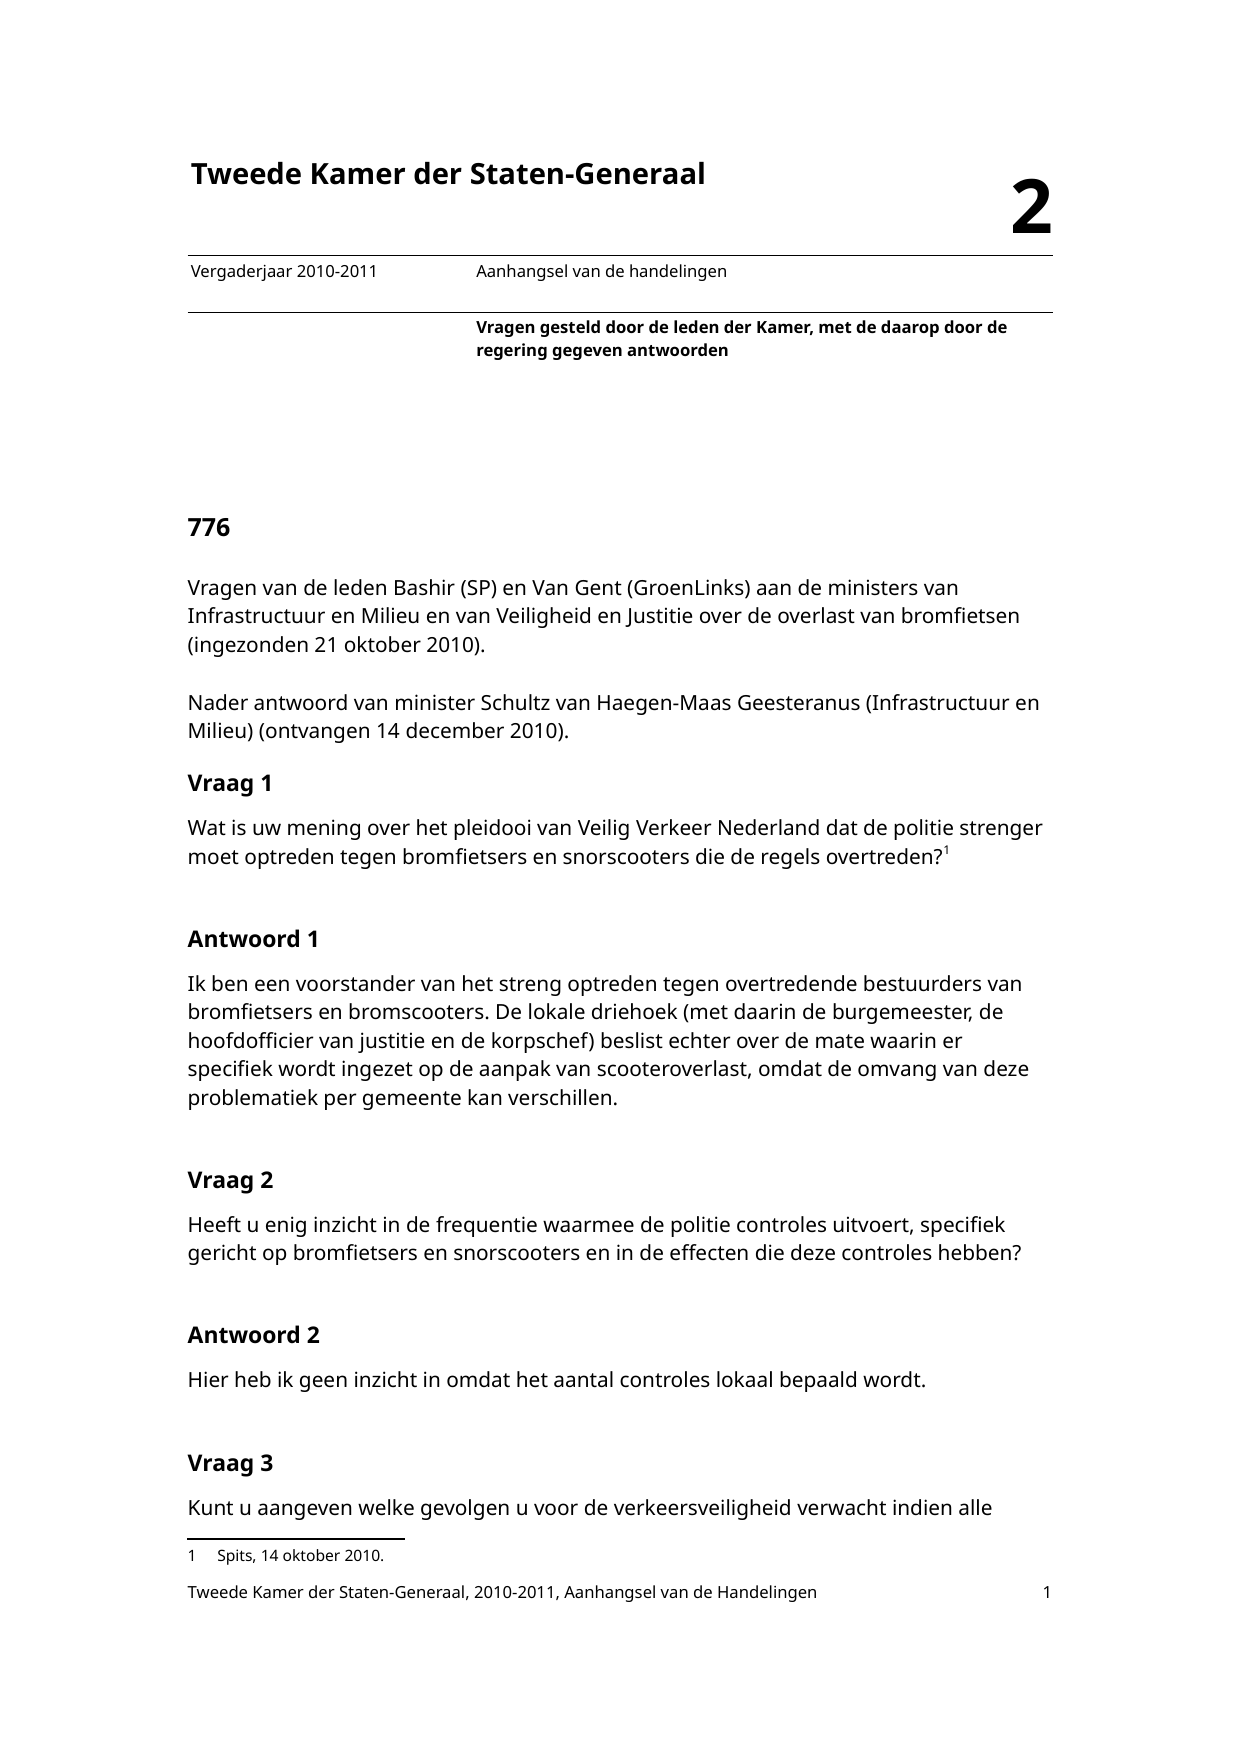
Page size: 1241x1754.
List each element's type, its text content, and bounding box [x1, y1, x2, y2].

subtitle Vraag 1 [187, 767, 1053, 798]
subtitle Vraag 3 [187, 1447, 1053, 1478]
text Heeft u enig inzicht in de frequentie waarmee de politie controles uitvoert, specifiek gericht op bromfietsers en snorscooters en in de effecten die deze controles hebben? [187, 1210, 1053, 1267]
table_header Tweede Kamer der Staten-Generaal [188, 150, 879, 255]
text Spits, 14 oktober 2010. [187, 1538, 1053, 1566]
table_cell Vragen gesteld door de leden der Kamer, met de daarop door de regering gegeven antwoorden [473, 313, 1053, 361]
text Wat is uw mening over het pleidooi van Veilig Verkeer Nederland dat de politie strenger moet optreden tegen bromfietsers en snorscooters die de regels overtreden? [187, 813, 1053, 870]
subtitle Antwoord 1 [187, 923, 1053, 954]
text Vragen van de leden Bashir (SP) en Van Gent (GroenLinks) aan de ministers van Infrastructuur en Milieu en van Veiligheid en Justitie over de overlast van bromfietsen (ingezonden 21 oktober 2010). [187, 573, 1053, 658]
subtitle Antwoord 2 [187, 1319, 1053, 1351]
table_cell [188, 313, 473, 361]
table_cell Vergaderjaar 2010-2011 [188, 256, 473, 312]
text Hier heb ik geen inzicht in omdat het aantal controles lokaal bepaald wordt. [187, 1366, 1053, 1394]
text Kunt u aangeven welke gevolgen u voor de verkeersveiligheid verwacht indien alle [187, 1493, 1053, 1521]
table_cell Aanhangsel van de handelingen [473, 256, 1053, 312]
text Nader antwoord van minister Schultz van Haegen-Maas Geesteranus (Infrastructuur en Milieu) (ontvangen 14 december 2010). [187, 688, 1053, 745]
table_header 2 [880, 150, 1053, 255]
text 776 [187, 509, 1053, 543]
text Ik ben een voorstander van het streng optreden tegen overtredende bestuurders van bromfietsers en bromscooters. De lokale driehoek (met daarin de burgemeester, de hoofdofficier van justitie en de korpschef) beslist echter over de mate waarin er specifiek wordt ingezet op de aanpak van scooteroverlast, omdat de omvang van deze problematiek per gemeente kan verschillen. [187, 969, 1053, 1111]
subtitle Vraag 2 [187, 1164, 1053, 1195]
